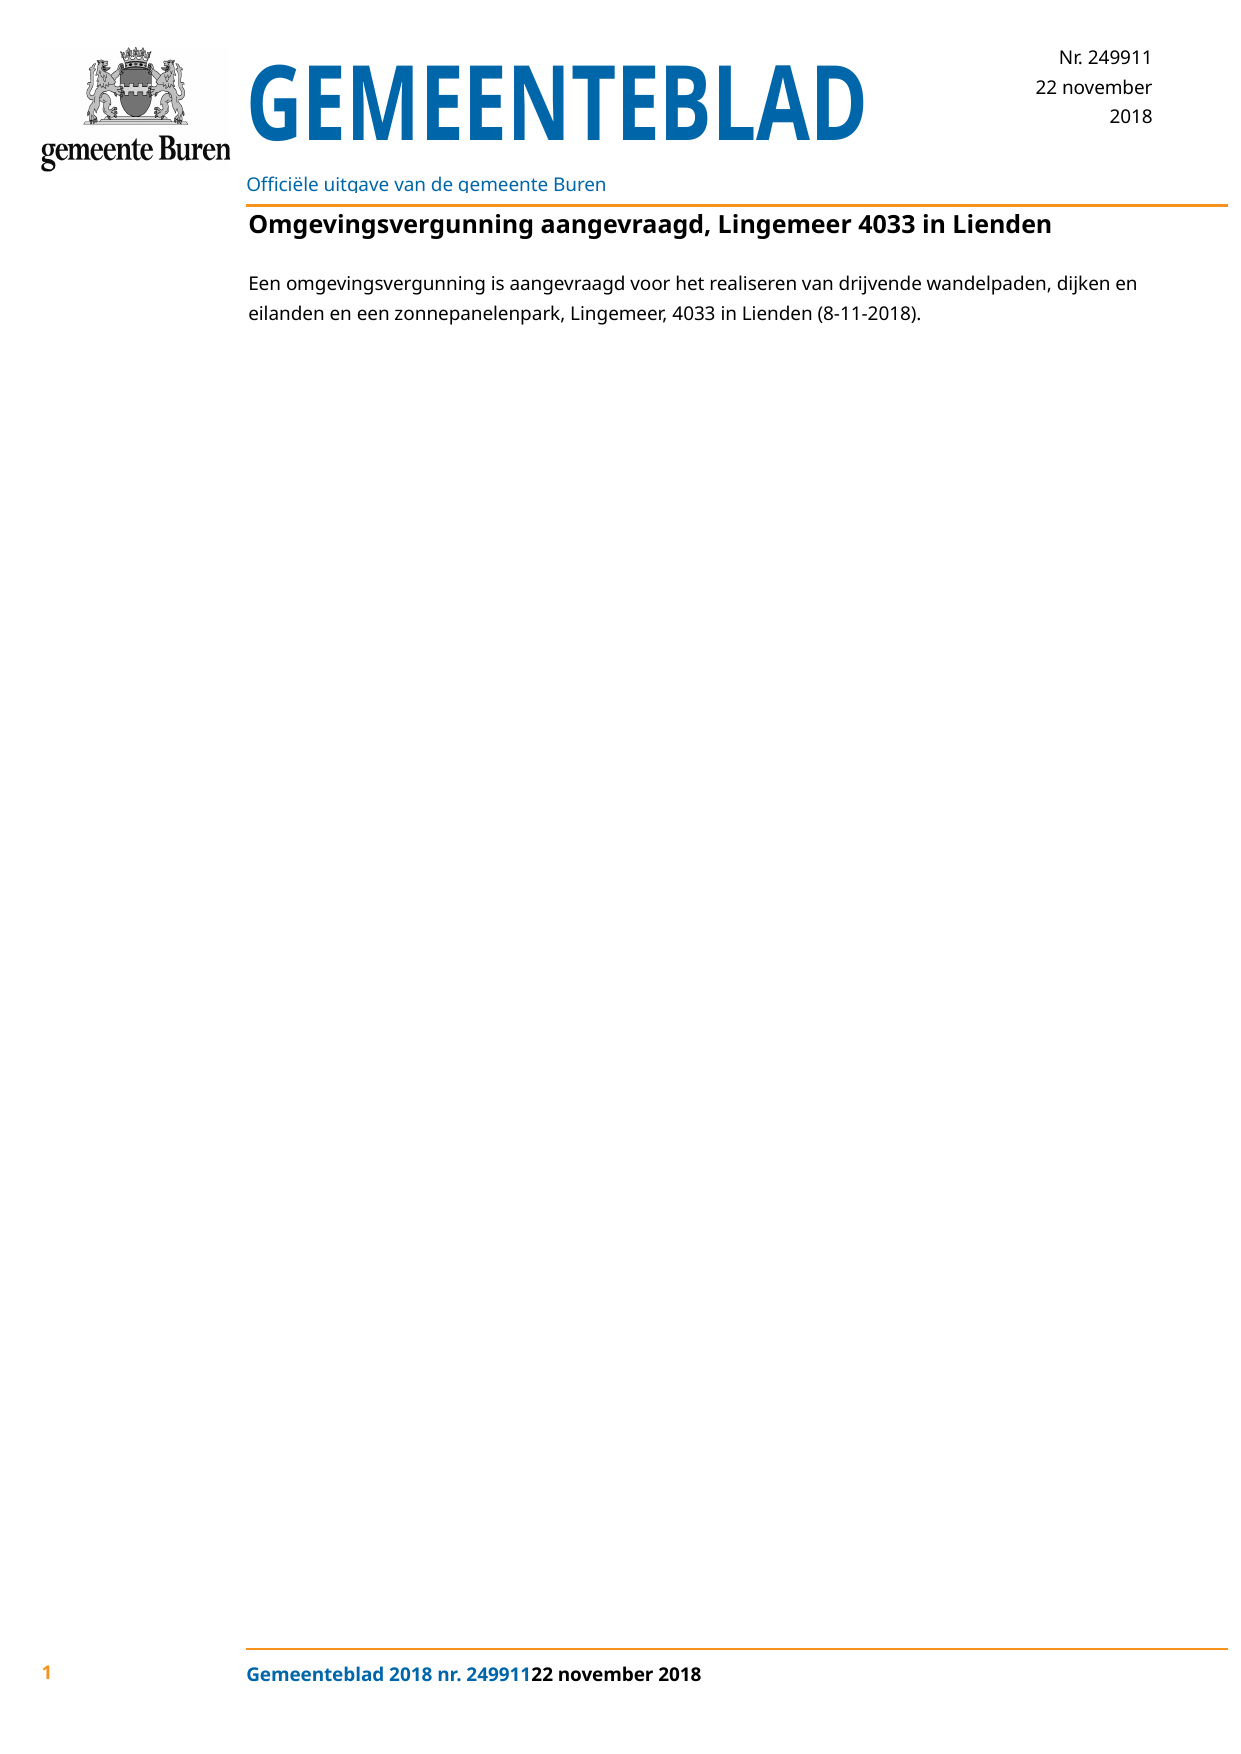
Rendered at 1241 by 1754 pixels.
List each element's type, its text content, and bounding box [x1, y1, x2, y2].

text Een omgevingsvergunning is aangevraagd voor het realiseren van drijvende wandelpaden, dijken en eilanden en een zonnepanelenpark, Lingemeer, 4033 in Lienden (8-11-2018). [248, 270, 1152, 326]
text Omgevingsvergunning aangevraagd, Lingemeer 4033 in Lienden [248, 207, 1152, 241]
picture [41, 47, 231, 172]
